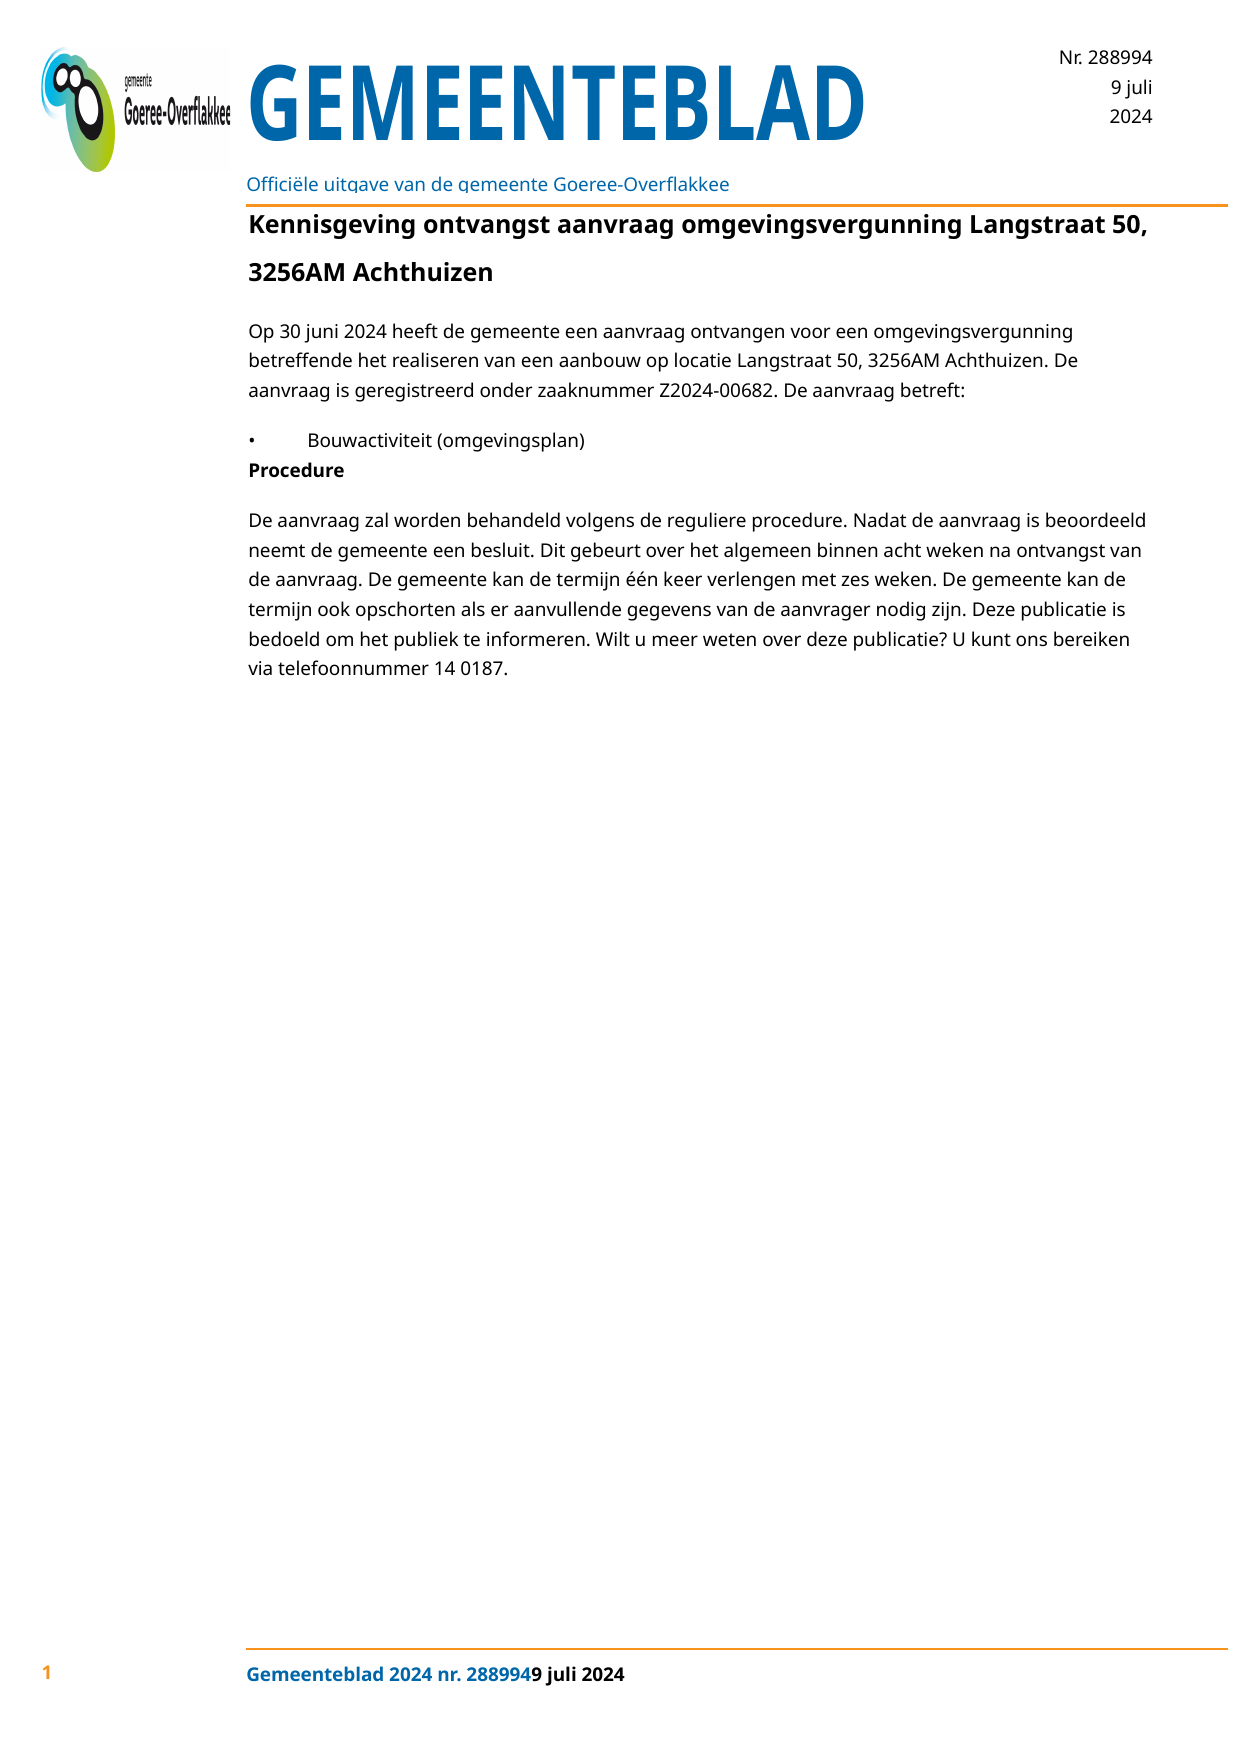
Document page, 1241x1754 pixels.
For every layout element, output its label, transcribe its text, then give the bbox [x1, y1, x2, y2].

text Op 30 juni 2024 heeft de gemeente een aanvraag ontvangen voor een omgevingsvergunning betreffende het realiseren van een aanbouw op locatie Langstraat 50, 3256AM Achthuizen. De aanvraag is geregistreerd onder zaaknummer Z2024-00682. De aanvraag betreft: [248, 318, 1152, 403]
text Kennisgeving ontvangst aanvraag omgevingsvergunning Langstraat 50, 3256AM Achthuizen [248, 207, 1152, 288]
picture [41, 47, 231, 172]
text De aanvraag zal worden behandeld volgens de reguliere procedure. Nadat de aanvraag is beoordeeld neemt de gemeente een besluit. Dit gebeurt over het algemeen binnen acht weken na ontvangst van de aanvraag. De gemeente kan de termijn één keer verlengen met zes weken. De gemeente kan de termijn ook opschorten als er aanvullende gegevens van de aanvrager nodig zijn. Deze publicatie is bedoeld om het publiek te informeren. Wilt u meer weten over deze publicatie? U kunt ons bereiken via telefoonnummer 14 0187. [248, 507, 1152, 681]
text Procedure [248, 457, 1152, 483]
list Bouwactiviteit (omgevingsplan) [248, 427, 1152, 453]
